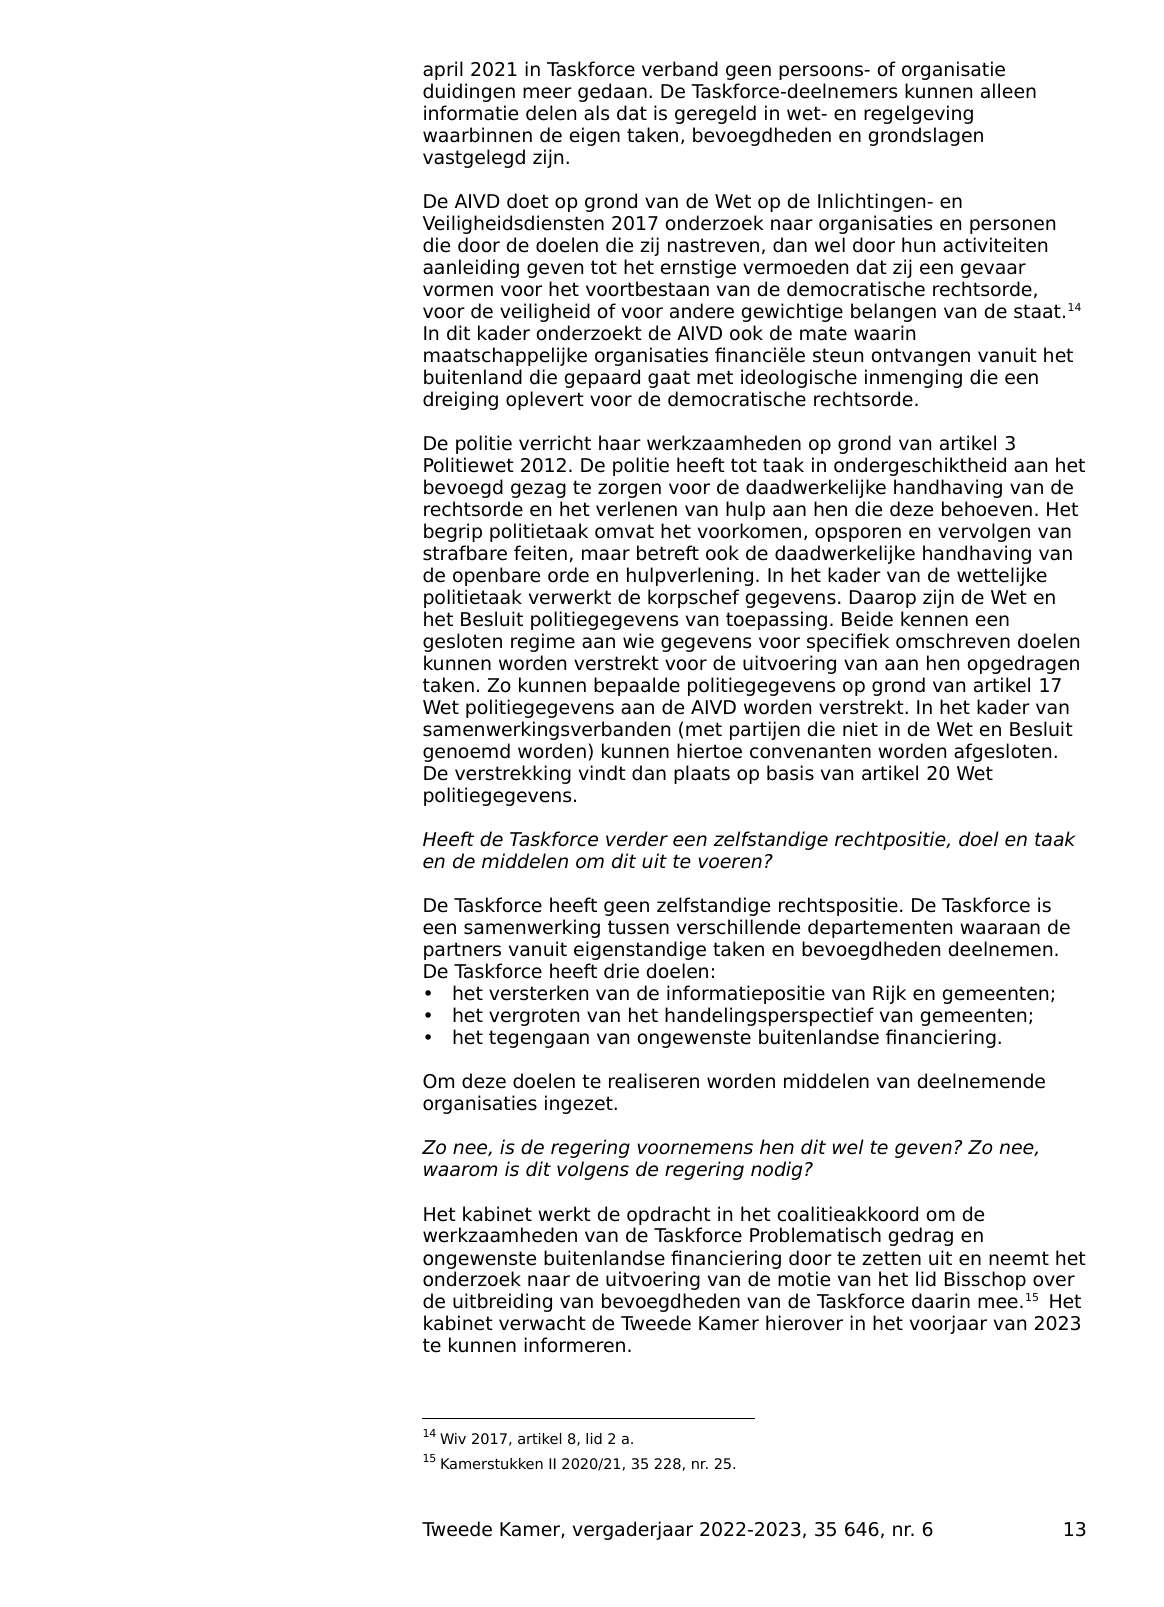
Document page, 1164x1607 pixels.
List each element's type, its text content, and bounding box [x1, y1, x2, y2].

text april 2021 in Taskforce verband geen persoons- of organisatie duidingen meer gedaan. De Taskforce-deelnemers kunnen alleen informatie delen als dat is geregeld in wet- en regelgeving waarbinnen de eigen taken, bevoegdheden en grondslagen vastgelegd zijn. [422, 59, 1087, 169]
text Heeft de Taskforce verder een zelfstandige rechtpositie, doel en taak en de middelen om dit uit te voeren? [422, 829, 1087, 873]
text De AIVD doet op grond van de Wet op de Inlichtingen- en Veiligheidsdiensten 2017 onderzoek naar organisaties en personen die door de doelen die zij nastreven, dan wel door hun activiteiten aanleiding geven tot het ernstige vermoeden dat zij een gevaar vormen voor het voortbestaan van de democratische rechtsorde, voor de veiligheid of voor andere gewichtige belangen van de staat. In dit kader onderzoekt de AIVD ook de mate waarin maatschappelijke organisaties financiële steun ontvangen vanuit het buitenland die gepaard gaat met ideologische inmenging die een dreiging oplevert voor de democratische rechtsorde. [422, 191, 1087, 411]
text De Taskforce heeft geen zelfstandige rechtspositie. De Taskforce is een samenwerking tussen verschillende departementen waaraan de partners vanuit eigenstandige taken en bevoegdheden deelnemen. De Taskforce heeft drie doelen: [422, 895, 1087, 983]
text De politie verricht haar werkzaamheden op grond van artikel 3 Politiewet 2012. De politie heeft tot taak in ondergeschiktheid aan het bevoegd gezag te zorgen voor de daadwerkelijke handhaving van de rechtsorde en het verlenen van hulp aan hen die deze behoeven. Het begrip politietaak omvat het voorkomen, opsporen en vervolgen van strafbare feiten, maar betreft ook de daadwerkelijke handhaving van de openbare orde en hulpverlening. In het kader van de wettelijke politietaak verwerkt de korpschef gegevens. Daarop zijn de Wet en het Besluit politiegegevens van toepassing. Beide kennen een gesloten regime aan wie gegevens voor specifiek omschreven doelen kunnen worden verstrekt voor de uitvoering van aan hen opgedragen taken. Zo kunnen bepaalde politiegegevens op grond van artikel 17 Wet politiegegevens aan de AIVD worden verstrekt. In het kader van samenwerkingsverbanden (met partijen die niet in de Wet en Besluit genoemd worden) kunnen hiertoe convenanten worden afgesloten. De verstrekking vindt dan plaats op basis van artikel 20 Wet politiegegevens. [422, 433, 1087, 807]
text Om deze doelen te realiseren worden middelen van deelnemende organisaties ingezet. [422, 1071, 1087, 1115]
text • het tegengaan van ongewenste buitenlandse financiering. [422, 1027, 1087, 1049]
text Kamerstukken II 2020/21, 35 228, nr. 25. [422, 1452, 1087, 1474]
text Wiv 2017, artikel 8, lid 2 a. [422, 1427, 1087, 1449]
text Het kabinet werkt de opdracht in het coalitieakkoord om de werkzaamheden van de Taskforce Problematisch gedrag en ongewenste buitenlandse financiering door te zetten uit en neemt het onderzoek naar de uitvoering van de motie van het lid Bisschop over de uitbreiding van bevoegdheden van de Taskforce daarin mee. Het kabinet verwacht de Tweede Kamer hierover in het voorjaar van 2023 te kunnen informeren. [422, 1203, 1087, 1357]
text Zo nee, is de regering voornemens hen dit wel te geven? Zo nee, waarom is dit volgens de regering nodig? [422, 1137, 1087, 1181]
text • het versterken van de informatiepositie van Rijk en gemeenten; [422, 983, 1087, 1005]
text • het vergroten van het handelingsperspectief van gemeenten; [422, 1005, 1087, 1027]
